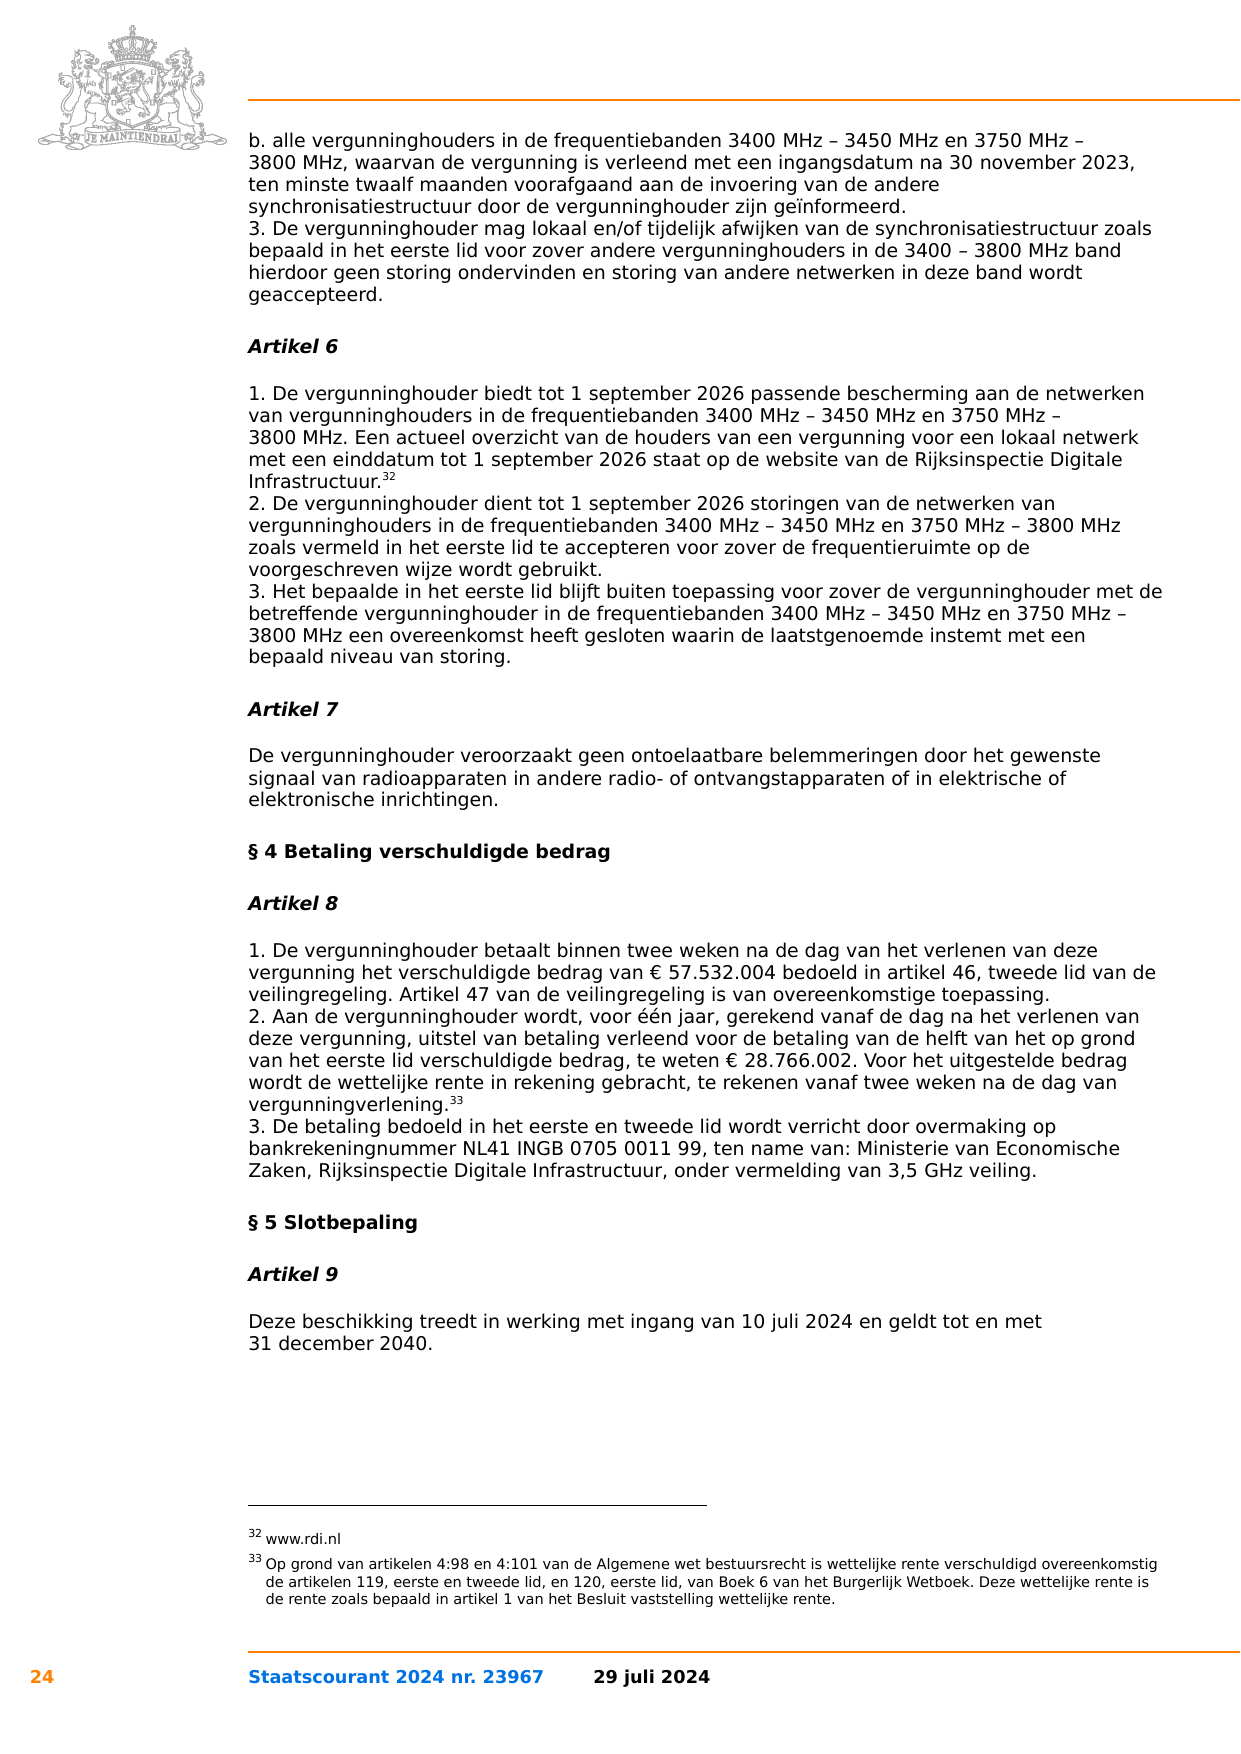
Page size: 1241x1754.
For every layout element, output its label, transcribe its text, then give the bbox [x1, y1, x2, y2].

text 2. Aan de vergunninghouder wordt, voor één jaar, gerekend vanaf de dag na het verlenen van deze vergunning, uitstel van betaling verleend voor de betaling van de helft van het op grond van het eerste lid verschuldigde bedrag, te weten € 28.766.002. Voor het uitgestelde bedrag wordt de wettelijke rente in rekening gebracht, te rekenen vanaf twee weken na de dag van vergunningverlening. [248, 1006, 1163, 1116]
text 1. De vergunninghouder biedt tot 1 september 2026 passende bescherming aan de netwerken van vergunninghouders in de frequentiebanden 3400 MHz – 3450 MHz en 3750 MHz – 3800 MHz. Een actueel overzicht van de houders van een vergunning voor een lokaal netwerk met een einddatum tot 1 september 2026 staat op de website van de Rijksinspectie Digitale Infrastructuur. [248, 383, 1163, 493]
text 3. Het bepaalde in het eerste lid blijft buiten toepassing voor zover de vergunninghouder met de betreffende vergunninghouder in de frequentiebanden 3400 MHz – 3450 MHz en 3750 MHz – 3800 MHz een overeenkomst heeft gesloten waarin de laatstgenoemde instemt met een bepaald niveau van storing. [248, 581, 1163, 668]
subtitle Artikel 8 [248, 893, 1163, 915]
subtitle Artikel 9 [248, 1264, 1163, 1286]
text 1. De vergunninghouder betaalt binnen twee weken na de dag van het verlenen van deze vergunning het verschuldigde bedrag van € 57.532.004 bedoeld in artikel 46, tweede lid van de veilingregeling. Artikel 47 van de veilingregeling is van overeenkomstige toepassing. [248, 940, 1163, 1006]
subtitle Artikel 7 [248, 698, 1163, 720]
text De vergunninghouder veroorzaakt geen ontoelaatbare belemmeringen door het gewenste signaal van radioapparaten in andere radio- of ontvangstapparaten of in elektrische of elektronische inrichtingen. [248, 745, 1163, 811]
picture [38, 25, 227, 150]
text 3. De vergunninghouder mag lokaal en/of tijdelijk afwijken van de synchronisatiestructuur zoals bepaald in het eerste lid voor zover andere vergunninghouders in de 3400 – 3800 MHz band hierdoor geen storing ondervinden en storing van andere netwerken in deze band wordt geaccepteerd. [248, 218, 1163, 306]
subtitle § 5 Slotbepaling [248, 1212, 1163, 1234]
text b. alle vergunninghouders in de frequentiebanden 3400 MHz – 3450 MHz en 3750 MHz – 3800 MHz, waarvan de vergunning is verleend met een ingangsdatum na 30 november 2023, ten minste twaalf maanden voorafgaand aan de invoering van de andere synchronisatiestructuur door de vergunninghouder zijn geïnformeerd. [248, 130, 1163, 218]
subtitle Artikel 6 [248, 336, 1163, 358]
text www.rdi.nl [248, 1527, 1163, 1549]
text Deze beschikking treedt in werking met ingang van 10 juli 2024 en geldt tot en met 31 december 2040. [248, 1311, 1163, 1355]
text 3. De betaling bedoeld in het eerste en tweede lid wordt verricht door overmaking op bankrekeningnummer NL41 INGB 0705 0011 99, ten name van: Ministerie van Economische Zaken, Rijksinspectie Digitale Infrastructuur, onder vermelding van 3,5 GHz veiling. [248, 1116, 1163, 1182]
subtitle § 4 Betaling verschuldigde bedrag [248, 841, 1163, 863]
text 2. De vergunninghouder dient tot 1 september 2026 storingen van de netwerken van vergunninghouders in de frequentiebanden 3400 MHz – 3450 MHz en 3750 MHz – 3800 MHz zoals vermeld in het eerste lid te accepteren voor zover de frequentieruimte op de voorgeschreven wijze wordt gebruikt. [248, 493, 1163, 581]
text Op grond van artikelen 4:98 en 4:101 van de Algemene wet bestuursrecht is wettelijke rente verschuldigd overeenkomstig de artikelen 119, eerste en tweede lid, en 120, eerste lid, van Boek 6 van het Burgerlijk Wetboek. Deze wettelijke rente is de rente zoals bepaald in artikel 1 van het Besluit vaststelling wettelijke rente. [248, 1552, 1163, 1608]
